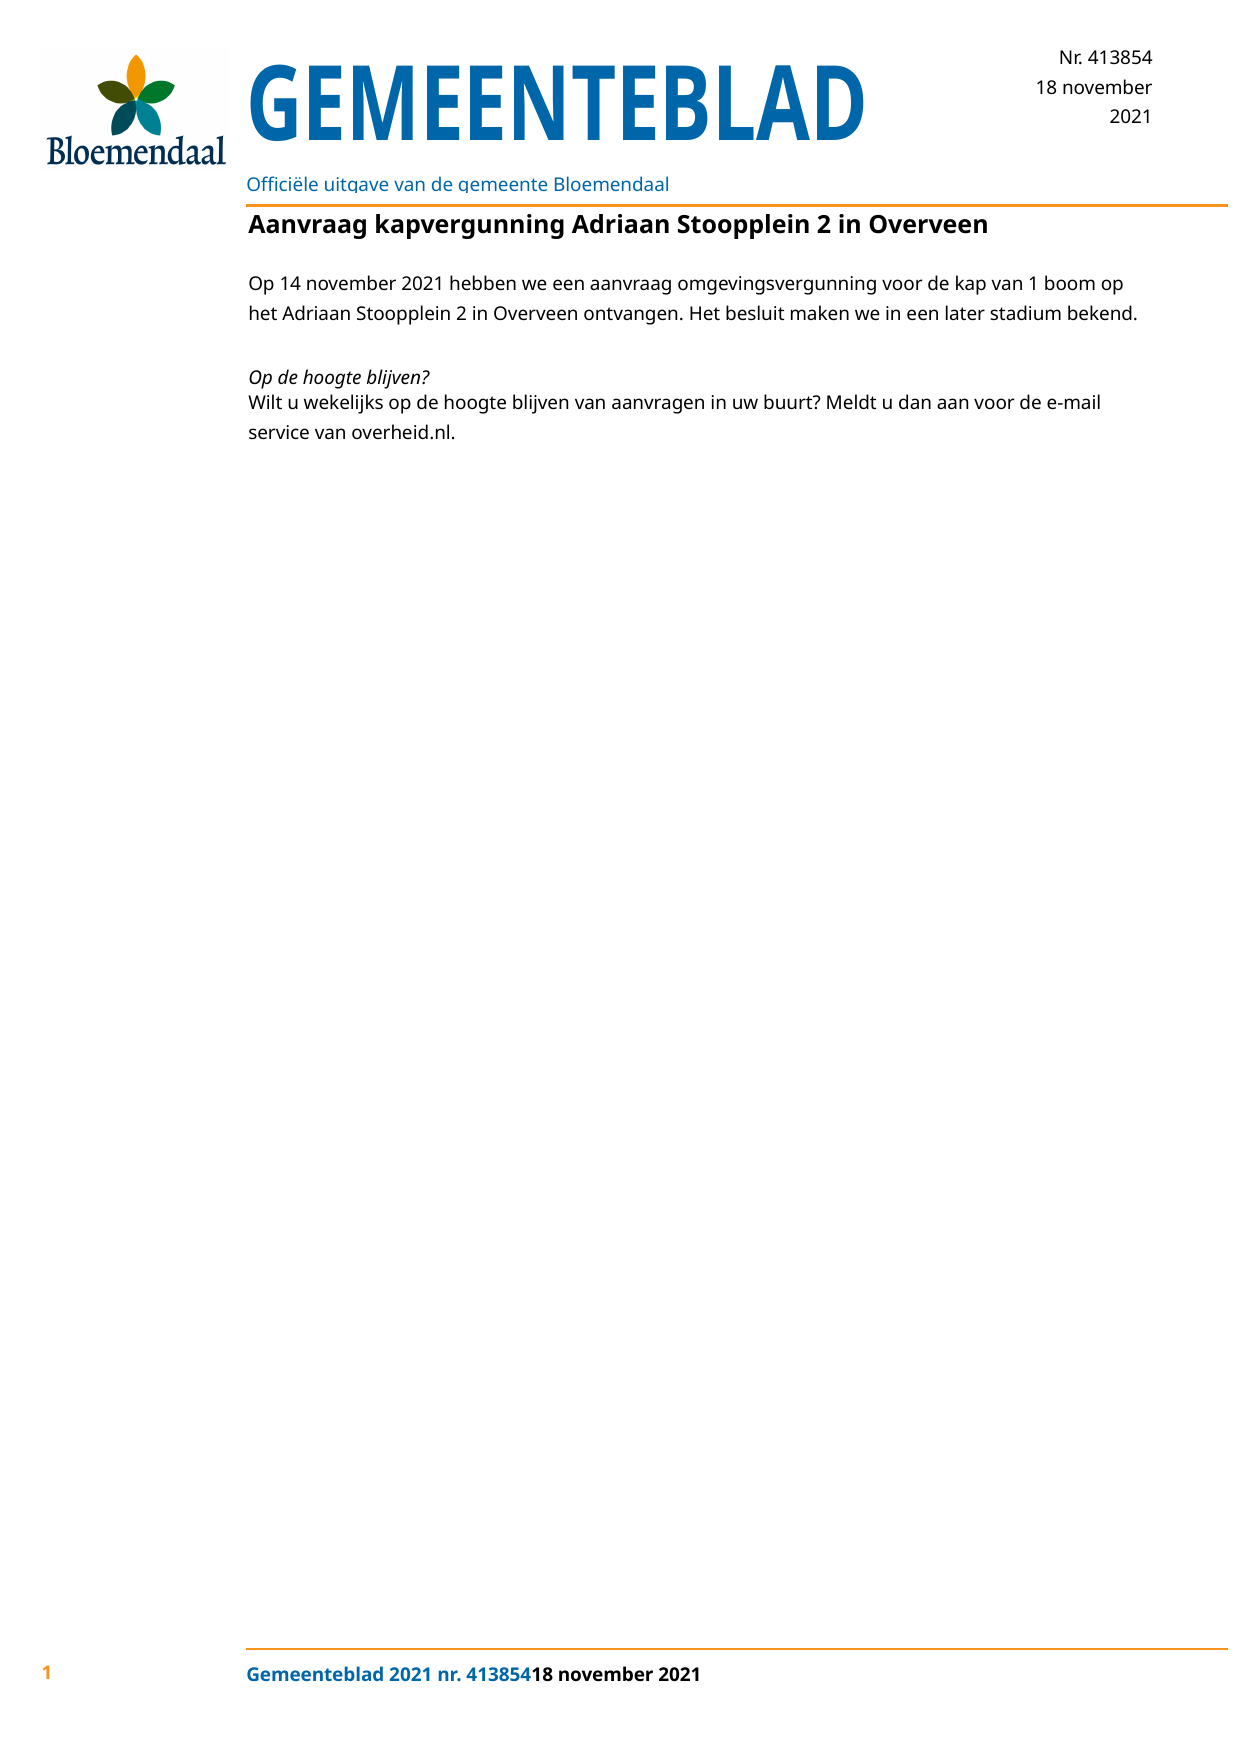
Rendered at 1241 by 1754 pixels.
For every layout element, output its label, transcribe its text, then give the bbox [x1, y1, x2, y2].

text Op 14 november 2021 hebben we een aanvraag omgevingsvergunning voor de kap van 1 boom op het Adriaan Stoopplein 2 in Overveen ontvangen. Het besluit maken we in een later stadium bekend. [248, 270, 1152, 326]
text Op de hoogte blijven? [248, 364, 1152, 389]
picture [41, 47, 231, 172]
text Aanvraag kapvergunning Adriaan Stoopplein 2 in Overveen [248, 207, 1152, 241]
text Wilt u wekelijks op de hoogte blijven van aanvragen in uw buurt? Meldt u dan aan voor de e-mail service van overheid.nl. [248, 389, 1152, 445]
